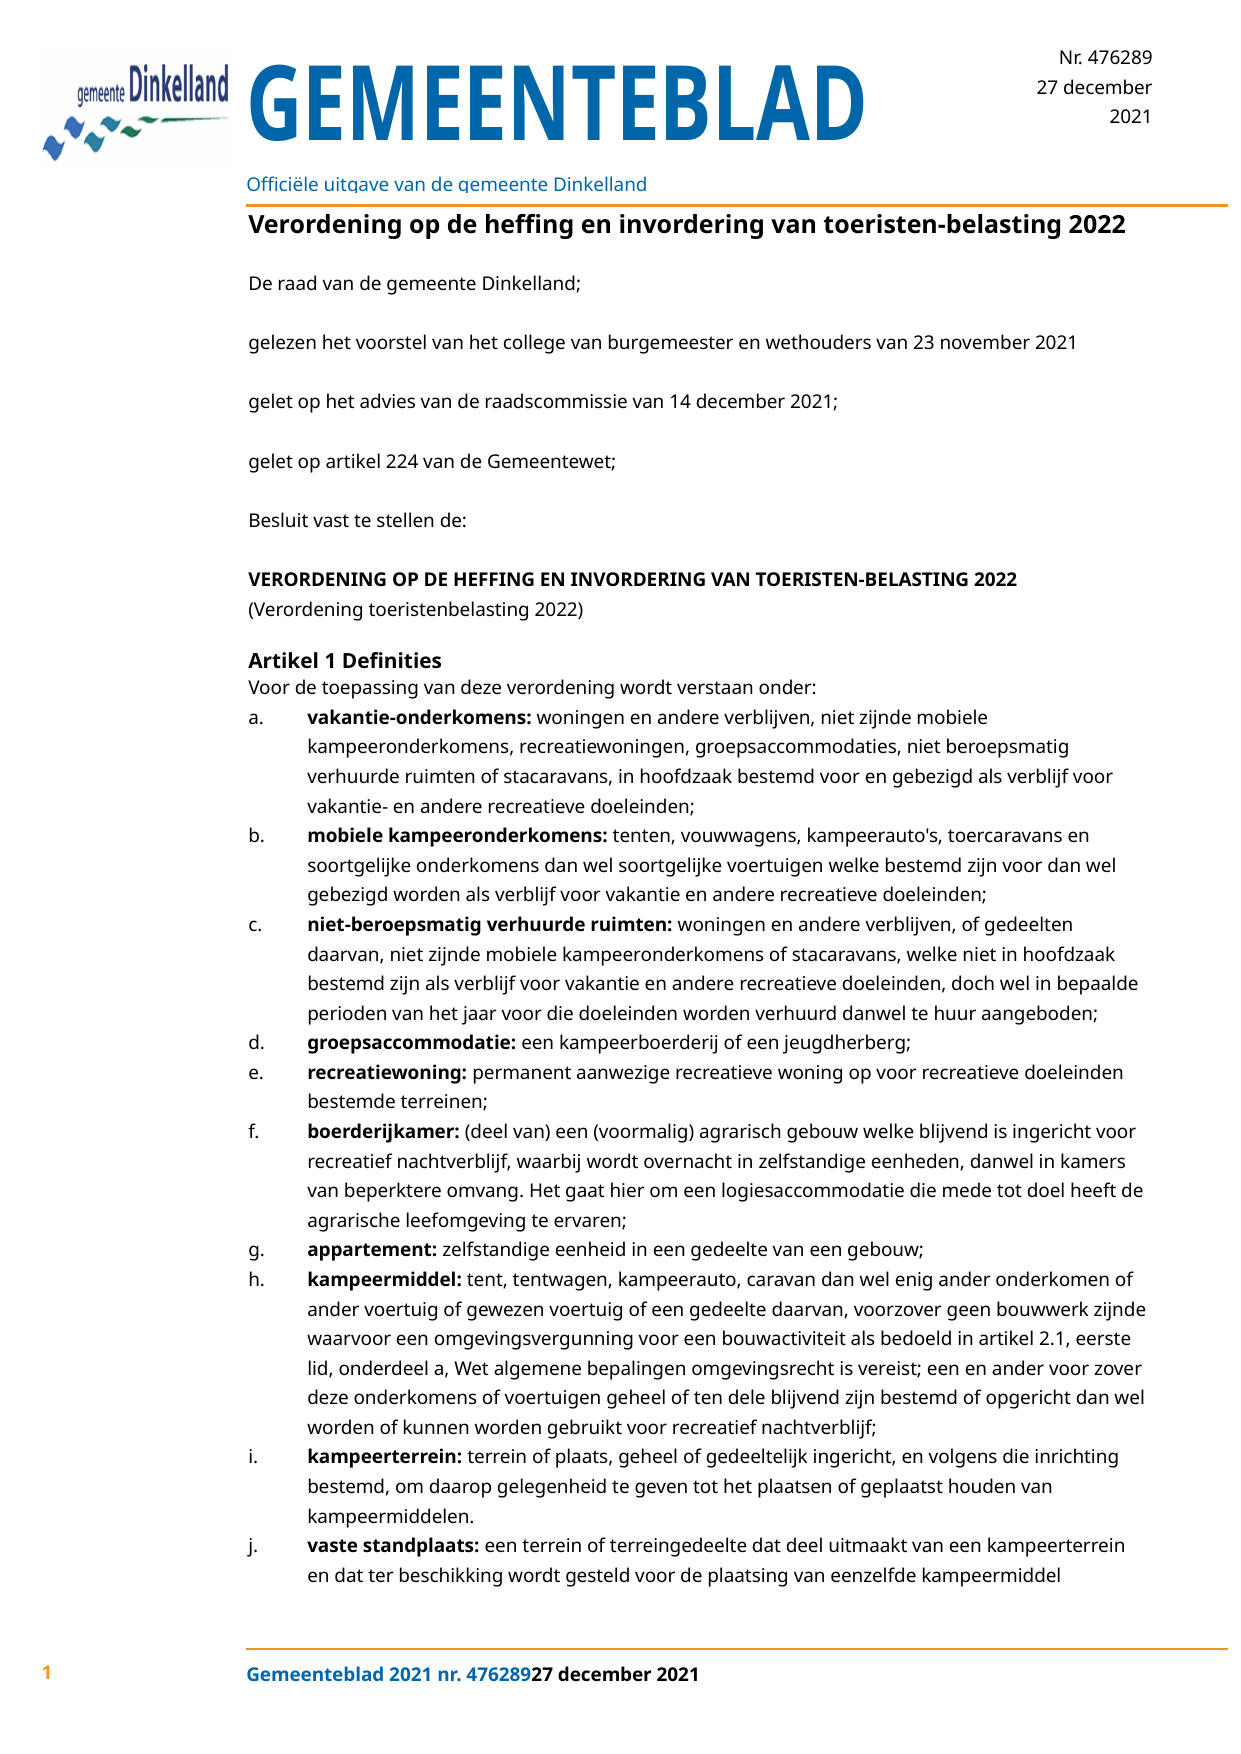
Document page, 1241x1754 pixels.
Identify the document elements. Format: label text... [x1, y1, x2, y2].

list mobiele kampeeronderkomens: tenten, vouwwagens, kampeerauto's, toercaravans en soortgelijke onderkomens dan wel soortgelijke voertuigen welke bestemd zijn voor dan wel gebezigd worden als verblijf voor vakantie en andere recreatieve doeleinden; [248, 822, 1152, 907]
list appartement: zelfstandige eenheid in een gedeelte van een gebouw; [248, 1237, 1152, 1262]
text VERORDENING OP DE HEFFING EN INVORDERING VAN TOERISTEN-BELASTING 2022 [248, 566, 1152, 592]
list kampeermiddel: tent, tentwagen, kampeerauto, caravan dan wel enig ander onderkomen of ander voertuig of gewezen voertuig of een gedeelte daarvan, voorzover geen bouwwerk zijnde waarvoor een omgevingsvergunning voor een bouwactiviteit als bedoeld in artikel 2.1, eerste lid, onderdeel a, Wet algemene bepalingen omgevingsrecht is vereist; een en ander voor zover deze onderkomens of voertuigen geheel of ten dele blijvend zijn bestemd of opgericht dan wel worden of kunnen worden gebruikt voor recreatief nachtverblijf; [248, 1266, 1152, 1440]
text Voor de toepassing van deze verordening wordt verstaan onder: [248, 674, 1152, 700]
list kampeerterrein: terrein of plaats, geheel of gedeeltelijk ingericht, en volgens die inrichting bestemd, om daarop gelegenheid te geven tot het plaatsen of geplaatst houden van kampeermiddelen. [248, 1444, 1152, 1529]
picture [41, 47, 231, 172]
text (Verordening toeristenbelasting 2022) [248, 596, 1152, 621]
text Artikel 1 Definities [248, 646, 1152, 674]
text Besluit vast te stellen de: [248, 507, 1152, 533]
list vakantie-onderkomens: woningen en andere verblijven, niet zijnde mobiele kampeeronderkomens, recreatiewoningen, groepsaccommodaties, niet beroepsmatig verhuurde ruimten of stacaravans, in hoofdzaak bestemd voor en gebezigd als verblijf voor vakantie- en andere recreatieve doeleinden; [248, 704, 1152, 819]
text gelet op het advies van de raadscommissie van 14 december 2021; [248, 389, 1152, 414]
list groepsaccommodatie: een kampeerboerderij of een jeugdherberg; [248, 1029, 1152, 1055]
text Verordening op de heffing en invordering van toeristen-belasting 2022 [248, 207, 1152, 241]
list niet-beroepsmatig verhuurde ruimten: woningen en andere verblijven, of gedeelten daarvan, niet zijnde mobiele kampeeronderkomens of stacaravans, welke niet in hoofdzaak bestemd zijn als verblijf voor vakantie en andere recreatieve doeleinden, doch wel in bepaalde perioden van het jaar voor die doeleinden worden verhuurd danwel te huur aangeboden; [248, 911, 1152, 1026]
text gelet op artikel 224 van de Gemeentewet; [248, 448, 1152, 473]
list vaste standplaats: een terrein of terreingedeelte dat deel uitmaakt van een kampeerterrein en dat ter beschikking wordt gesteld voor de plaatsing van eenzelfde kampeermiddel [248, 1532, 1152, 1588]
list boerderijkamer: (deel van) een (voormalig) agrarisch gebouw welke blijvend is ingericht voor recreatief nachtverblijf, waarbij wordt overnacht in zelfstandige eenheden, danwel in kamers van beperktere omvang. Het gaat hier om een logiesaccommodatie die mede tot doel heeft de agrarische leefomgeving te ervaren; [248, 1118, 1152, 1233]
text De raad van de gemeente Dinkelland; [248, 270, 1152, 296]
text gelezen het voorstel van het college van burgemeester en wethouders van 23 november 2021 [248, 329, 1152, 355]
list recreatiewoning: permanent aanwezige recreatieve woning op voor recreatieve doeleinden bestemde terreinen; [248, 1059, 1152, 1114]
